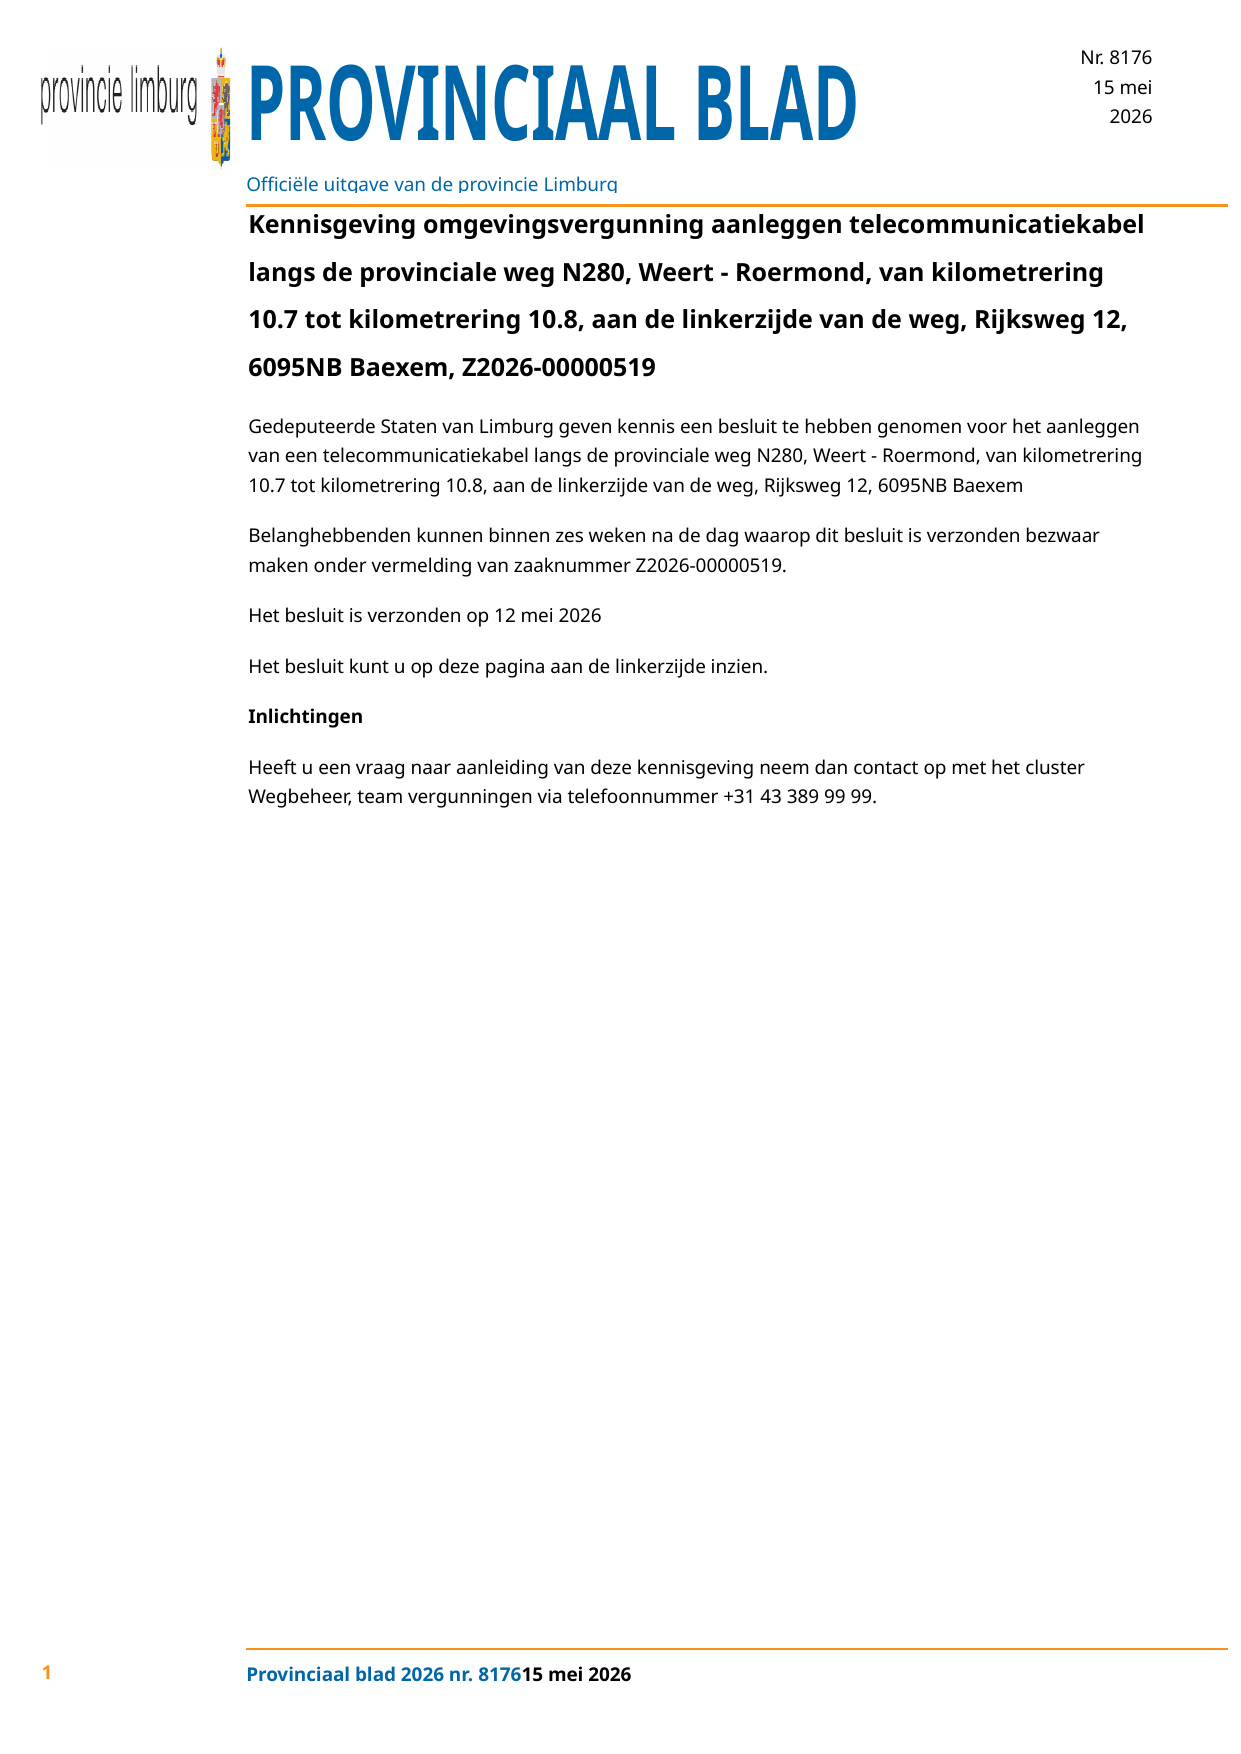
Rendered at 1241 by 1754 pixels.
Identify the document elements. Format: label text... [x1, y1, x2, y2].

text Het besluit is verzonden op 12 mei 2026 [248, 603, 1152, 628]
picture [41, 47, 231, 172]
text Belanghebbenden kunnen binnen zes weken na de dag waarop dit besluit is verzonden bezwaar maken onder vermelding van zaaknummer Z2026-00000519. [248, 523, 1152, 578]
text Heeft u een vraag naar aanleiding van deze kennisgeving neem dan contact op met het cluster Wegbeheer, team vergunningen via telefoonnummer +31 43 389 99 99. [248, 754, 1152, 809]
text Het besluit kunt u op deze pagina aan de linkerzijde inzien. [248, 653, 1152, 679]
text Gedeputeerde Staten van Limburg geven kennis een besluit te hebben genomen voor het aanleggen van een telecommunicatiekabel langs de provinciale weg N280, Weert - Roermond, van kilometrering 10.7 tot kilometrering 10.8, aan de linkerzijde van de weg, Rijksweg 12, 6095NB Baexem [248, 413, 1152, 498]
text Kennisgeving omgevingsvergunning aanleggen telecommunicatiekabel langs de provinciale weg N280, Weert - Roermond, van kilometrering 10.7 tot kilometrering 10.8, aan de linkerzijde van de weg, Rijksweg 12, 6095NB Baexem, Z2026-00000519 [248, 207, 1152, 384]
text Inlichtingen [248, 703, 1152, 729]
